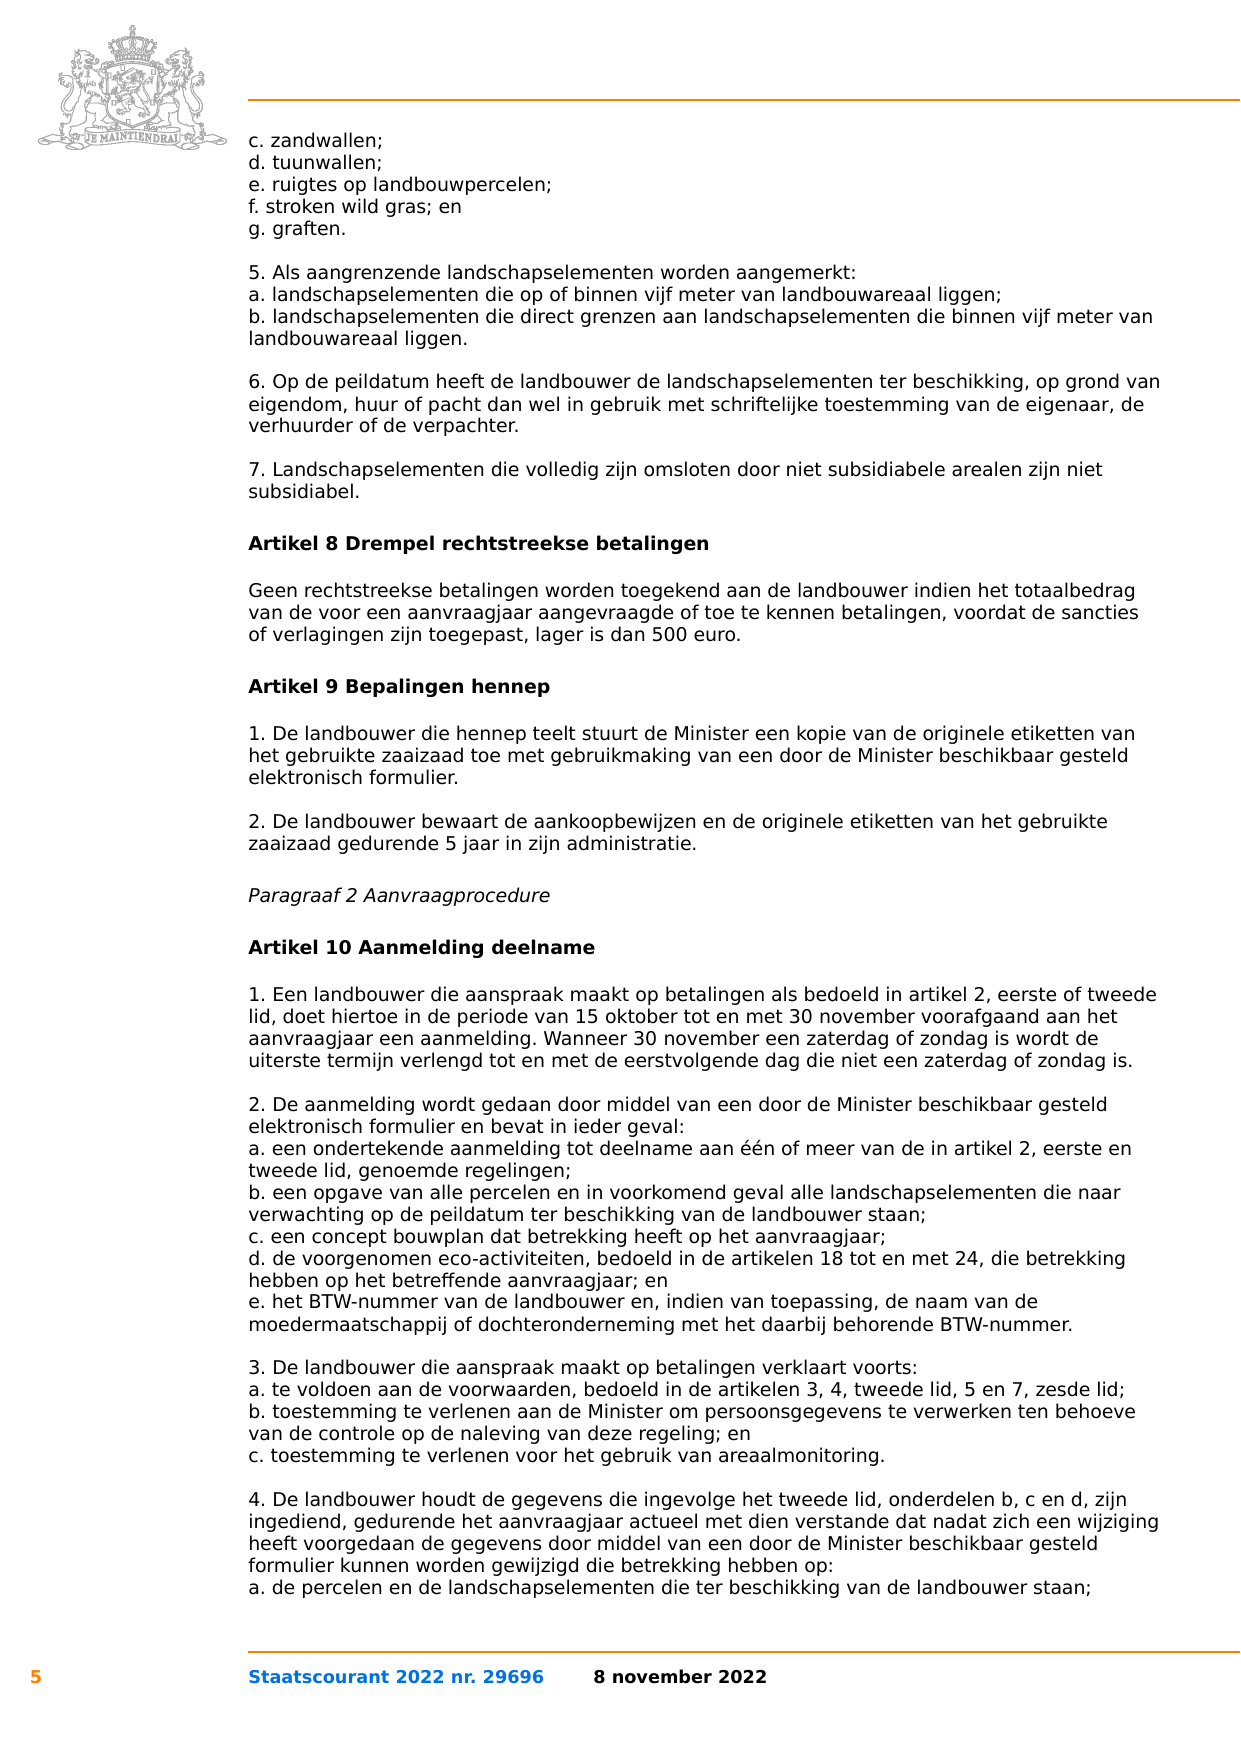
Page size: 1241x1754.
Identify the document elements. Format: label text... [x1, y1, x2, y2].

text 2. De landbouwer bewaart de aankoopbewijzen en de originele etiketten van het gebruikte zaaizaad gedurende 5 jaar in zijn administratie. [248, 811, 1163, 855]
text 1. Een landbouwer die aanspraak maakt op betalingen als bedoeld in artikel 2, eerste of tweede lid, doet hiertoe in de periode van 15 oktober tot en met 30 november voorafgaand aan het aanvraagjaar een aanmelding. Wanneer 30 november een zaterdag of zondag is wordt de uiterste termijn verlengd tot en met de eerstvolgende dag die niet een zaterdag of zondag is. [248, 984, 1163, 1072]
text 1. De landbouwer die hennep teelt stuurt de Minister een kopie van de originele etiketten van het gebruikte zaaizaad toe met gebruikmaking van een door de Minister beschikbaar gesteld elektronisch formulier. [248, 723, 1163, 789]
text b. een opgave van alle percelen en in voorkomend geval alle landschapselementen die naar verwachting op de peildatum ter beschikking van de landbouwer staan; [248, 1182, 1163, 1226]
text d. de voorgenomen eco-activiteiten, bedoeld in de artikelen 18 tot en met 24, die betrekking hebben op het betreffende aanvraagjaar; en [248, 1247, 1163, 1291]
text Geen rechtstreekse betalingen worden toegekend aan de landbouwer indien het totaalbedrag van de voor een aanvraagjaar aangevraagde of toe te kennen betalingen, voordat de sancties of verlagingen zijn toegepast, lager is dan 500 euro. [248, 580, 1163, 646]
text 5. Als aangrenzende landschapselementen worden aangemerkt: [248, 262, 1163, 284]
text e. ruigtes op landbouwpercelen; [248, 174, 1163, 196]
text g. graften. [248, 218, 1163, 240]
text 6. Op de peildatum heeft de landbouwer de landschapselementen ter beschikking, op grond van eigendom, huur of pacht dan wel in gebruik met schriftelijke toestemming van de eigenaar, de verhuurder of de verpachter. [248, 371, 1163, 437]
text a. een ondertekende aanmelding tot deelname aan één of meer van de in artikel 2, eerste en tweede lid, genoemde regelingen; [248, 1138, 1163, 1182]
text d. tuunwallen; [248, 152, 1163, 174]
text b. landschapselementen die direct grenzen aan landschapselementen die binnen vijf meter van landbouwareaal liggen. [248, 306, 1163, 349]
text b. toestemming te verlenen aan de Minister om persoonsgegevens te verwerken ten behoeve van de controle op de naleving van deze regeling; en [248, 1401, 1163, 1445]
text e. het BTW-nummer van de landbouwer en, indien van toepassing, de naam van de moedermaatschappij of dochteronderneming met het daarbij behorende BTW-nummer. [248, 1291, 1163, 1335]
text 3. De landbouwer die aanspraak maakt op betalingen verklaart voorts: [248, 1357, 1163, 1379]
subtitle Artikel 8 Drempel rechtstreekse betalingen [248, 533, 1163, 555]
text 4. De landbouwer houdt de gegevens die ingevolge het tweede lid, onderdelen b, c en d, zijn ingediend, gedurende het aanvraagjaar actueel met dien verstande dat nadat zich een wijziging heeft voorgedaan de gegevens door middel van een door de Minister beschikbaar gesteld formulier kunnen worden gewijzigd die betrekking hebben op: [248, 1489, 1163, 1577]
subtitle Artikel 10 Aanmelding deelname [248, 937, 1163, 959]
text c. zandwallen; [248, 130, 1163, 152]
text f. stroken wild gras; en [248, 196, 1163, 218]
text 2. De aanmelding wordt gedaan door middel van een door de Minister beschikbaar gesteld elektronisch formulier en bevat in ieder geval: [248, 1094, 1163, 1138]
text 7. Landschapselementen die volledig zijn omsloten door niet subsidiabele arealen zijn niet subsidiabel. [248, 459, 1163, 503]
text c. toestemming te verlenen voor het gebruik van areaalmonitoring. [248, 1445, 1163, 1467]
picture [38, 25, 227, 150]
text a. landschapselementen die op of binnen vijf meter van landbouwareaal liggen; [248, 284, 1163, 306]
text c. een concept bouwplan dat betrekking heeft op het aanvraagjaar; [248, 1226, 1163, 1247]
text a. te voldoen aan de voorwaarden, bedoeld in de artikelen 3, 4, tweede lid, 5 en 7, zesde lid; [248, 1379, 1163, 1401]
subtitle Paragraaf 2 Aanvraagprocedure [248, 885, 1163, 907]
text a. de percelen en de landschapselementen die ter beschikking van de landbouwer staan; [248, 1577, 1163, 1599]
subtitle Artikel 9 Bepalingen hennep [248, 676, 1163, 698]
